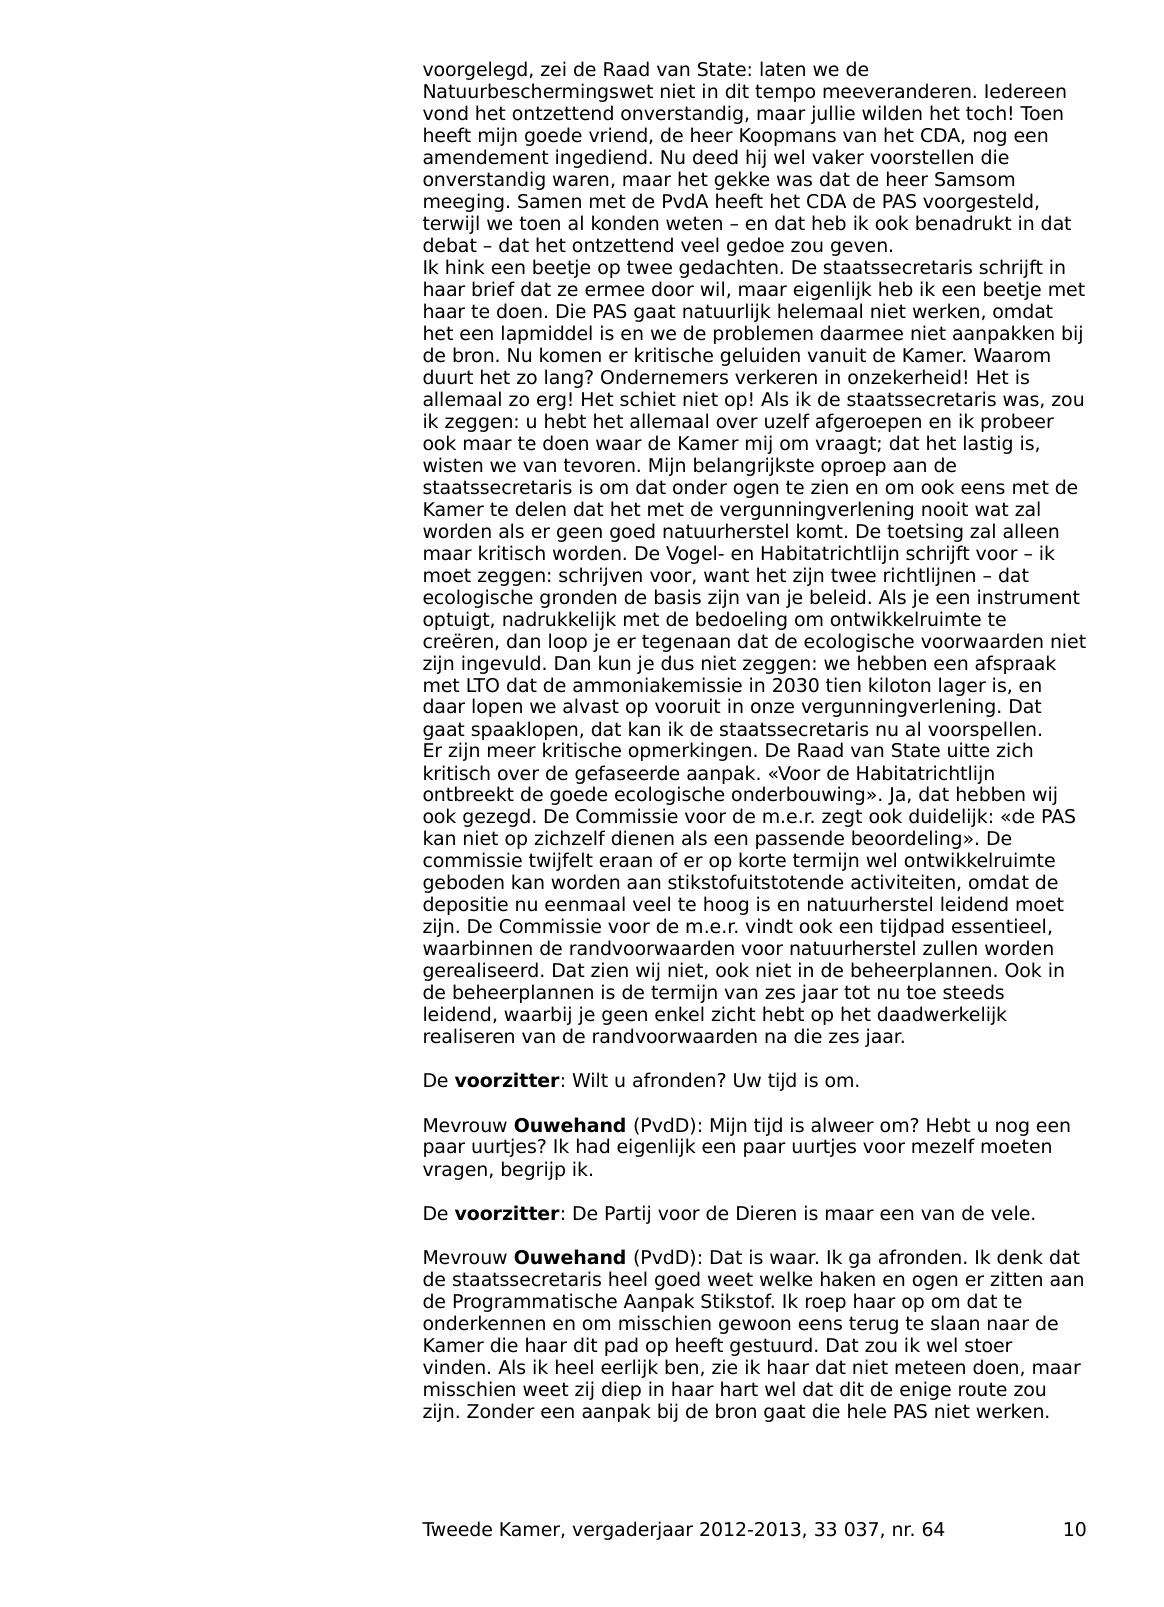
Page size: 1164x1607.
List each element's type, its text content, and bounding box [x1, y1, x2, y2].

text De voorzitter: De Partij voor de Dieren is maar een van de vele. [422, 1203, 1087, 1224]
text De voorzitter: Wilt u afronden? Uw tijd is om. [422, 1070, 1087, 1092]
text voorgelegd, zei de Raad van State: laten we de Natuurbeschermingswet niet in dit tempo meeveranderen. Iedereen vond het ontzettend onverstandig, maar jullie wilden het toch! Toen heeft mijn goede vriend, de heer Koopmans van het CDA, nog een amendement ingediend. Nu deed hij wel vaker voorstellen die onverstandig waren, maar het gekke was dat de heer Samsom meeging. Samen met de PvdA heeft het CDA de PAS voorgesteld, terwijl we toen al konden weten – en dat heb ik ook benadrukt in dat debat – dat het ontzettend veel gedoe zou geven. [422, 59, 1087, 257]
text Ik hink een beetje op twee gedachten. De staatssecretaris schrijft in haar brief dat ze ermee door wil, maar eigenlijk heb ik een beetje met haar te doen. Die PAS gaat natuurlijk helemaal niet werken, omdat het een lapmiddel is en we de problemen daarmee niet aanpakken bij de bron. Nu komen er kritische geluiden vanuit de Kamer. Waarom duurt het zo lang? Ondernemers verkeren in onzekerheid! Het is allemaal zo erg! Het schiet niet op! Als ik de staatssecretaris was, zou ik zeggen: u hebt het allemaal over uzelf afgeroepen en ik probeer ook maar te doen waar de Kamer mij om vraagt; dat het lastig is, wisten we van tevoren. Mijn belangrijkste oproep aan de staatssecretaris is om dat onder ogen te zien en om ook eens met de Kamer te delen dat het met de vergunningverlening nooit wat zal worden als er geen goed natuurherstel komt. De toetsing zal alleen maar kritisch worden. De Vogel- en Habitatrichtlijn schrijft voor – ik moet zeggen: schrijven voor, want het zijn twee richtlijnen – dat ecologische gronden de basis zijn van je beleid. Als je een instrument optuigt, nadrukkelijk met de bedoeling om ontwikkelruimte te creëren, dan loop je er tegenaan dat de ecologische voorwaarden niet zijn ingevuld. Dan kun je dus niet zeggen: we hebben een afspraak met LTO dat de ammoniakemissie in 2030 tien kiloton lager is, en daar lopen we alvast op vooruit in onze vergunningverlening. Dat gaat spaaklopen, dat kan ik de staatssecretaris nu al voorspellen. [422, 257, 1087, 740]
text Mevrouw Ouwehand (PvdD): Dat is waar. Ik ga afronden. Ik denk dat de staatssecretaris heel goed weet welke haken en ogen er zitten aan de Programmatische Aanpak Stikstof. Ik roep haar op om dat te onderkennen en om misschien gewoon eens terug te slaan naar de Kamer die haar dit pad op heeft gestuurd. Dat zou ik wel stoer vinden. Als ik heel eerlijk ben, zie ik haar dat niet meteen doen, maar misschien weet zij diep in haar hart wel dat dit de enige route zou zijn. Zonder een aanpak bij de bron gaat die hele PAS niet werken. [422, 1247, 1087, 1423]
text Er zijn meer kritische opmerkingen. De Raad van State uitte zich kritisch over de gefaseerde aanpak. «Voor de Habitatrichtlijn ontbreekt de goede ecologische onderbouwing». Ja, dat hebben wij ook gezegd. De Commissie voor de m.e.r. zegt ook duidelijk: «de PAS kan niet op zichzelf dienen als een passende beoordeling». De commissie twijfelt eraan of er op korte termijn wel ontwikkelruimte geboden kan worden aan stikstofuitstotende activiteiten, omdat de depositie nu eenmaal veel te hoog is en natuurherstel leidend moet zijn. De Commissie voor de m.e.r. vindt ook een tijdpad essentieel, waarbinnen de randvoorwaarden voor natuurherstel zullen worden gerealiseerd. Dat zien wij niet, ook niet in de beheerplannen. Ook in de beheerplannen is de termijn van zes jaar tot nu toe steeds leidend, waarbij je geen enkel zicht hebt op het daadwerkelijk realiseren van de randvoorwaarden na die zes jaar. [422, 740, 1087, 1048]
text Mevrouw Ouwehand (PvdD): Mijn tijd is alweer om? Hebt u nog een paar uurtjes? Ik had eigenlijk een paar uurtjes voor mezelf moeten vragen, begrijp ik. [422, 1114, 1087, 1180]
